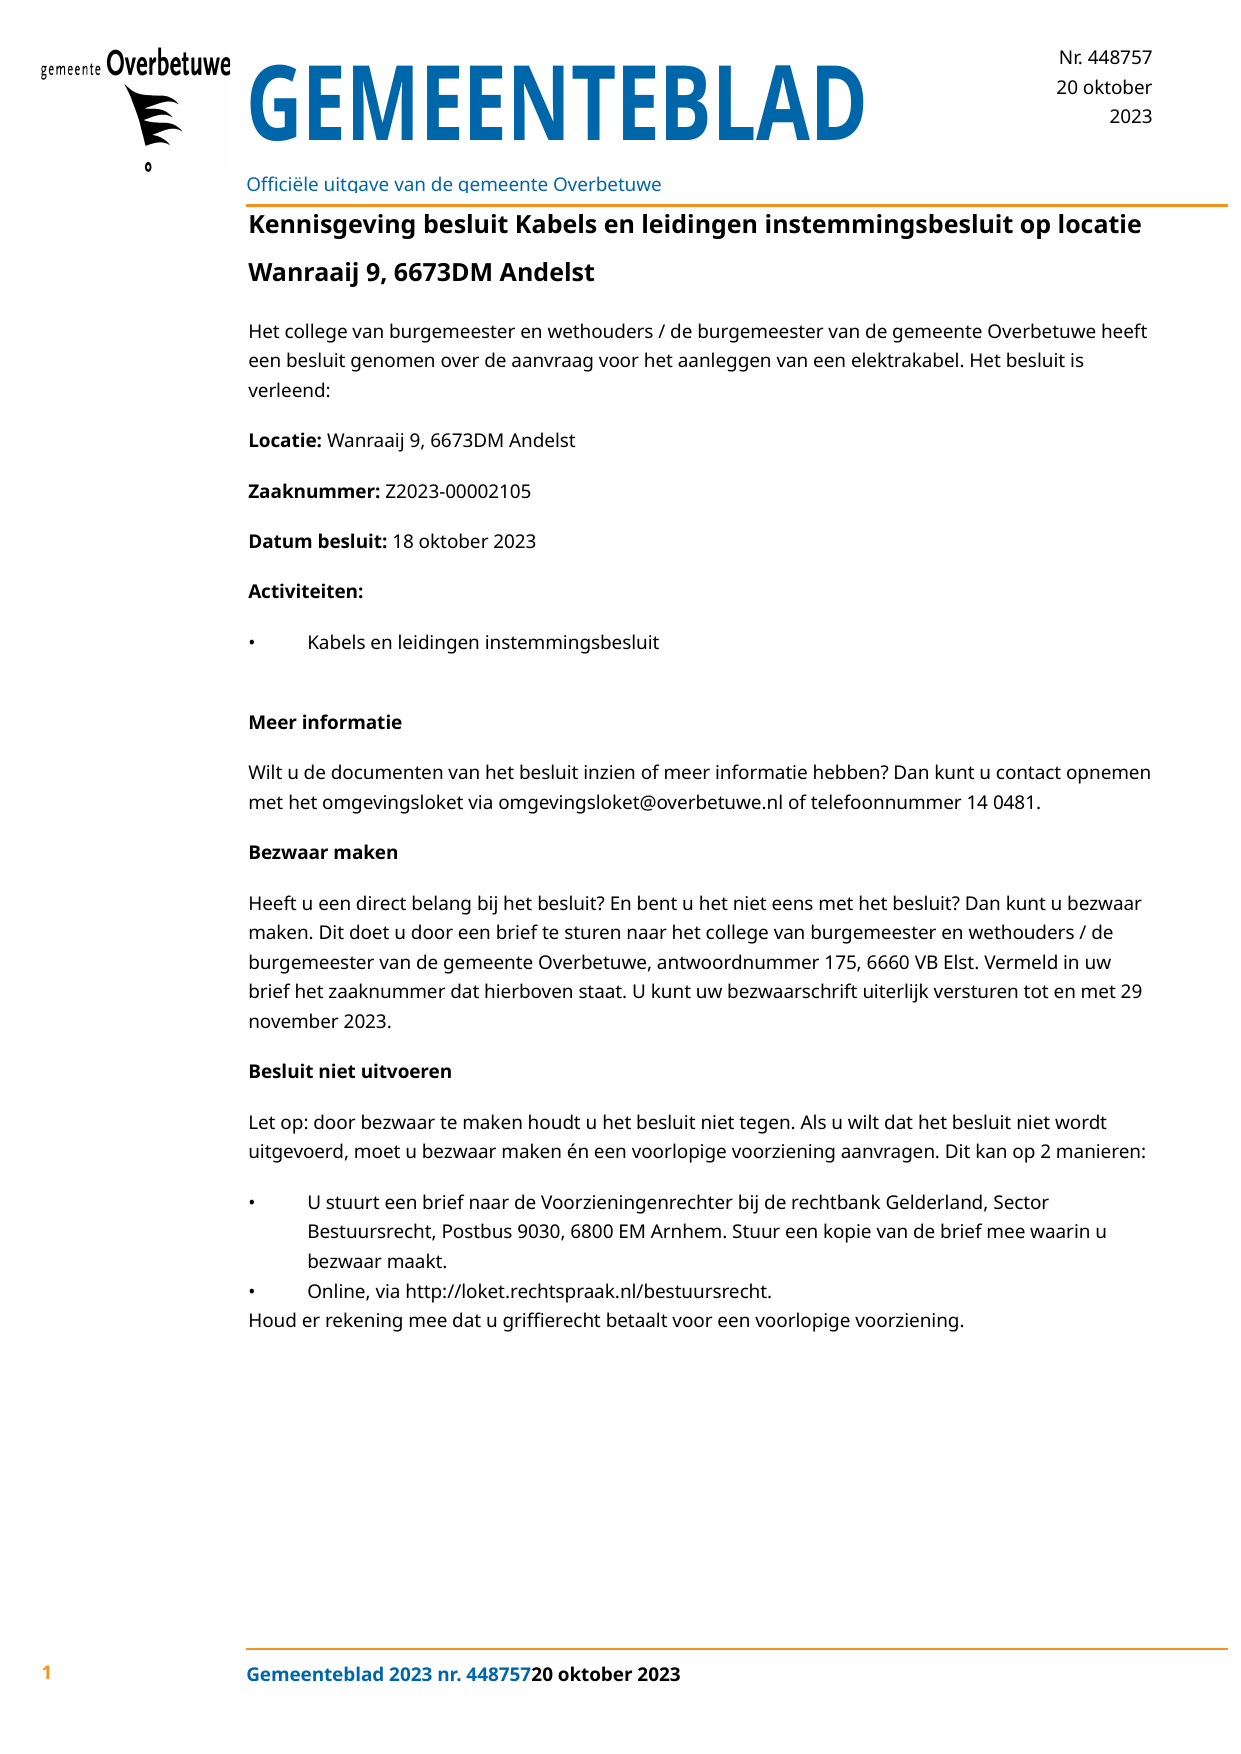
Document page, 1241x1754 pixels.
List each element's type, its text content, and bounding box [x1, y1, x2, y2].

list U stuurt een brief naar de Voorzieningenrechter bij de rechtbank Gelderland, Sector Bestuursrecht, Postbus 9030, 6800 EM Arnhem. Stuur een kopie van de brief mee waarin u bezwaar maakt. [248, 1189, 1152, 1274]
text Meer informatie [248, 709, 1152, 735]
text Kennisgeving besluit Kabels en leidingen instemmingsbesluit op locatie Wanraaij 9, 6673DM Andelst [248, 207, 1152, 288]
text Bezwaar maken [248, 839, 1152, 865]
text Let op: door bezwaar te maken houdt u het besluit niet tegen. Als u wilt dat het besluit niet wordt uitgevoerd, moet u bezwaar maken én een voorlopige voorziening aanvragen. Dit kan op 2 manieren: [248, 1109, 1152, 1164]
list Kabels en leidingen instemmingsbesluit [248, 629, 1152, 655]
text Wilt u de documenten van het besluit inzien of meer informatie hebben? Dan kunt u contact opnemen met het omgevingsloket via omgevingsloket@overbetuwe.nl of telefoonnummer 14 0481. [248, 759, 1152, 815]
text Besluit niet uitvoeren [248, 1059, 1152, 1084]
text Zaaknummer: Z2023-00002105 [248, 478, 1152, 504]
text Activiteiten: [248, 579, 1152, 604]
text Het college van burgemeester en wethouders / de burgemeester van de gemeente Overbetuwe heeft een besluit genomen over de aanvraag voor het aanleggen van een elektrakabel. Het besluit is verleend: [248, 318, 1152, 403]
list Online, via http://loket.rechtspraak.nl/bestuursrecht. [248, 1278, 1152, 1304]
picture [41, 47, 231, 172]
text Heeft u een direct belang bij het besluit? En bent u het niet eens met het besluit? Dan kunt u bezwaar maken. Dit doet u door een brief te sturen naar het college van burgemeester en wethouders / de burgemeester van de gemeente Overbetuwe, antwoordnummer 175, 6660 VB Elst. Vermeld in uw brief het zaaknummer dat hierboven staat. U kunt uw bezwaarschrift uiterlijk versturen tot en met 29 november 2023. [248, 890, 1152, 1034]
text Datum besluit: 18 oktober 2023 [248, 528, 1152, 554]
text Houd er rekening mee dat u griffierecht betaalt voor een voorlopige voorziening. [248, 1307, 1152, 1333]
text Locatie: Wanraaij 9, 6673DM Andelst [248, 427, 1152, 453]
